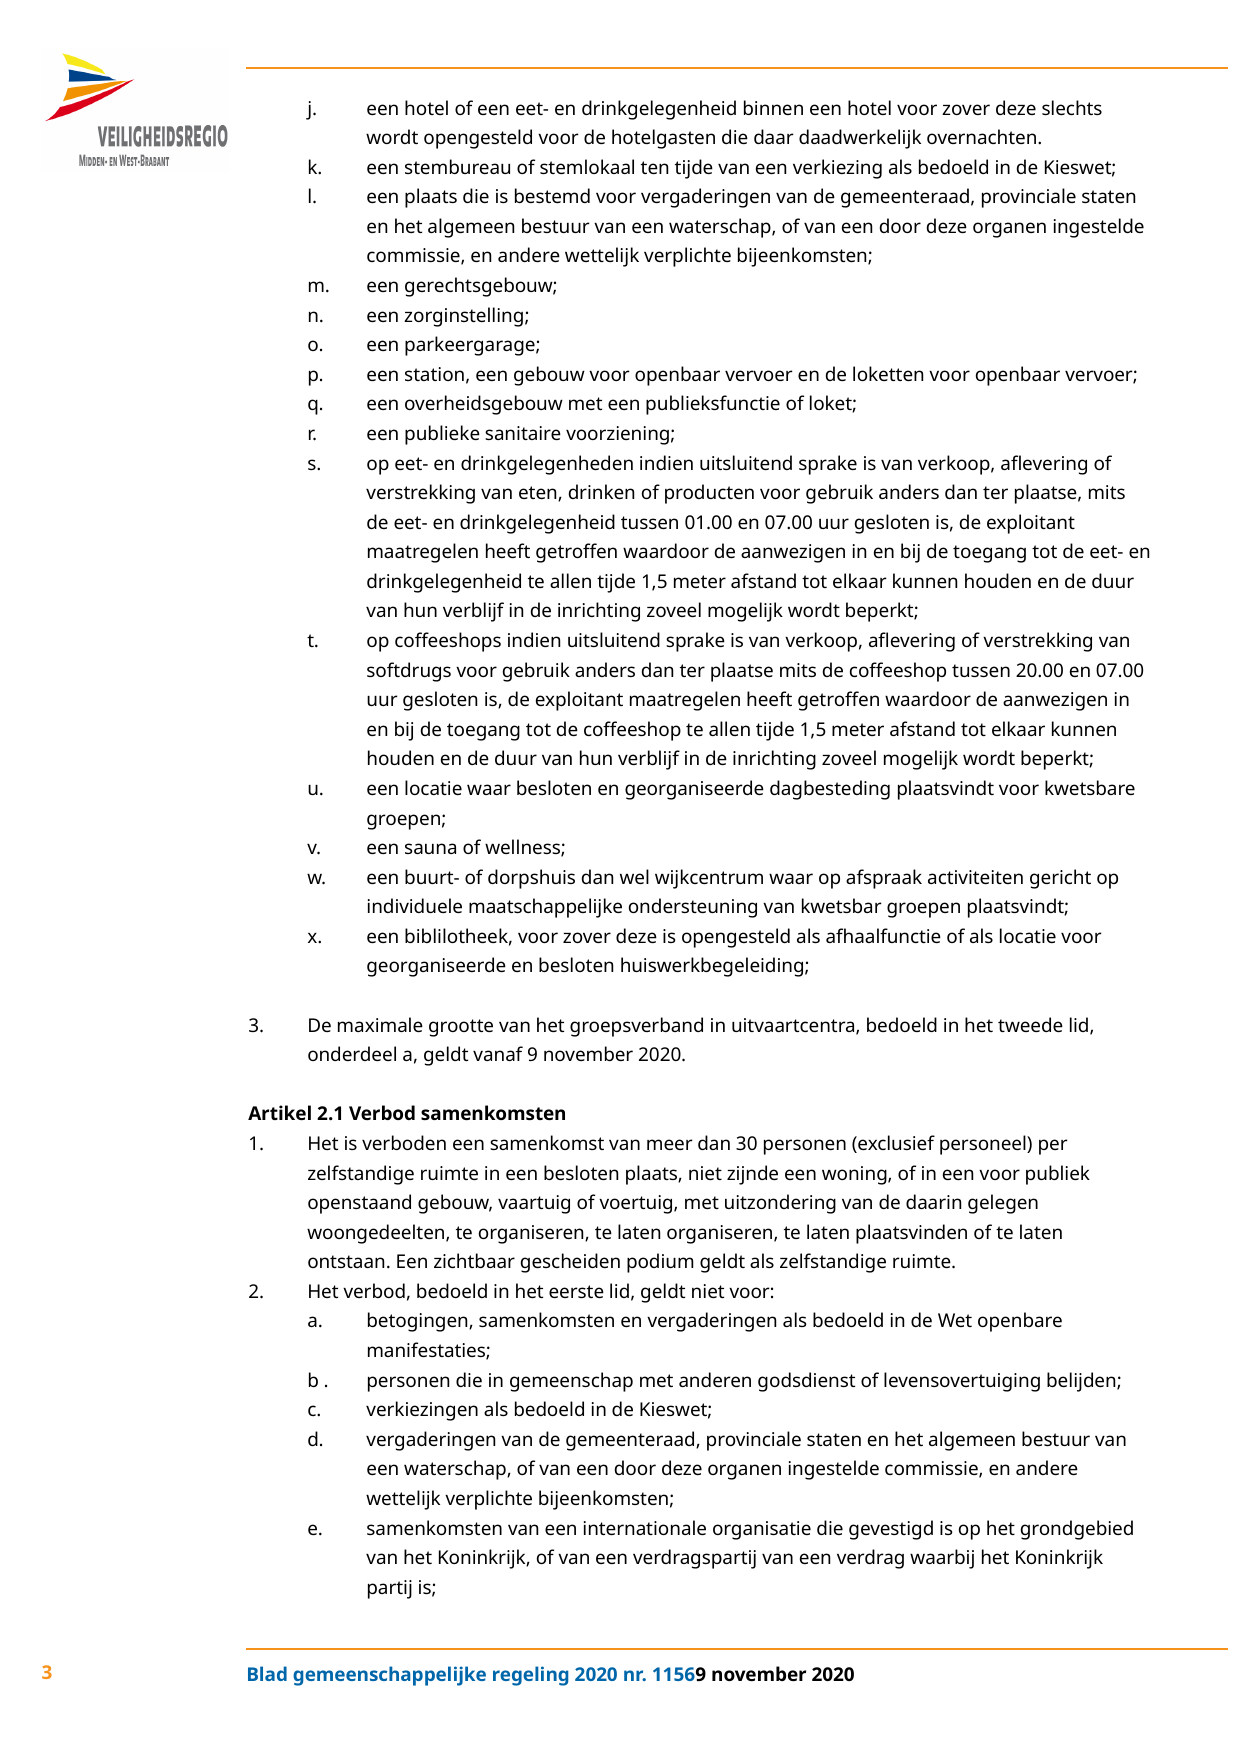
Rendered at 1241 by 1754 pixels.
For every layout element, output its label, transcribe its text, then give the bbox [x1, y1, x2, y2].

list samenkomsten van een internationale organisatie die gevestigd is op het grondgebied van het Koninkrijk, of van een verdragspartij van een verdrag waarbij het Koninkrijk partij is; [307, 1515, 1152, 1600]
list een zorginstelling; [307, 302, 1152, 328]
list een parkeergarage; [307, 331, 1152, 357]
list betogingen, samenkomsten en vergaderingen als bedoeld in de Wet openbare manifestaties; [307, 1308, 1152, 1363]
list een publieke sanitaire voorziening; [307, 420, 1152, 446]
list een locatie waar besloten en georganiseerde dagbesteding plaatsvindt voor kwetsbare groepen; [307, 775, 1152, 831]
list verkiezingen als bedoeld in de Kieswet; [307, 1396, 1152, 1422]
list Het verbod, bedoeld in het eerste lid, geldt niet voor: [248, 1278, 1152, 1304]
list een sauna of wellness; [307, 834, 1152, 860]
picture [41, 47, 231, 172]
list een overheidsgebouw met een publieksfunctie of loket; [307, 391, 1152, 416]
list Het is verboden een samenkomst van meer dan 30 personen (exclusief personeel) per zelfstandige ruimte in een besloten plaats, niet zijnde een woning, of in een voor publiek openstaand gebouw, vaartuig of voertuig, met uitzondering van de daarin gelegen woongedeelten, te organiseren, te laten organiseren, te laten plaatsvinden of te laten ontstaan. Een zichtbaar gescheiden podium geldt als zelfstandige ruimte. [248, 1130, 1152, 1274]
list een hotel of een eet- en drinkgelegenheid binnen een hotel voor zover deze slechts wordt opengesteld voor de hotelgasten die daar daadwerkelijk overnachten. [307, 95, 1152, 150]
text Artikel 2.1 Verbod samenkomsten [248, 1101, 1152, 1126]
list De maximale grootte van het groepsverband in uitvaartcentra, bedoeld in het tweede lid, onderdeel a, geldt vanaf 9 november 2020. [248, 1012, 1152, 1067]
list een plaats die is bestemd voor vergaderingen van de gemeenteraad, provinciale staten en het algemeen bestuur van een waterschap, of van een door deze organen ingestelde commissie, en andere wettelijk verplichte bijeenkomsten; [307, 183, 1152, 268]
list op coffeeshops indien uitsluitend sprake is van verkoop, aflevering of verstrekking van softdrugs voor gebruik anders dan ter plaatse mits de coffeeshop tussen 20.00 en 07.00 uur gesloten is, de exploitant maatregelen heeft getroffen waardoor de aanwezigen in en bij de toegang tot de coffeeshop te allen tijde 1,5 meter afstand tot elkaar kunnen houden en de duur van hun verblijf in de inrichting zoveel mogelijk wordt beperkt; [307, 627, 1152, 771]
list op eet- en drinkgelegenheden indien uitsluitend sprake is van verkoop, aflevering of verstrekking van eten, drinken of producten voor gebruik anders dan ter plaatse, mits de eet- en drinkgelegenheid tussen 01.00 en 07.00 uur gesloten is, de exploitant maatregelen heeft getroffen waardoor de aanwezigen in en bij de toegang tot de eet- en drinkgelegenheid te allen tijde 1,5 meter afstand tot elkaar kunnen houden en de duur van hun verblijf in de inrichting zoveel mogelijk wordt beperkt; [307, 450, 1152, 623]
list een biblilotheek, voor zover deze is opengesteld als afhaalfunctie of als locatie voor georganiseerde en besloten huiswerkbegeleiding; [307, 923, 1152, 978]
list een stembureau of stemlokaal ten tijde van een verkiezing als bedoeld in de Kieswet; [307, 154, 1152, 180]
list personen die in gemeenschap met anderen godsdienst of levensovertuiging belijden; [307, 1367, 1152, 1393]
list een station, een gebouw voor openbaar vervoer en de loketten voor openbaar vervoer; [307, 361, 1152, 387]
list vergaderingen van de gemeenteraad, provinciale staten en het algemeen bestuur van een waterschap, of van een door deze organen ingestelde commissie, en andere wettelijk verplichte bijeenkomsten; [307, 1426, 1152, 1511]
list een buurt- of dorpshuis dan wel wijkcentrum waar op afspraak activiteiten gericht op individuele maatschappelijke ondersteuning van kwetsbar groepen plaatsvindt; [307, 864, 1152, 919]
list een gerechtsgebouw; [307, 272, 1152, 298]
